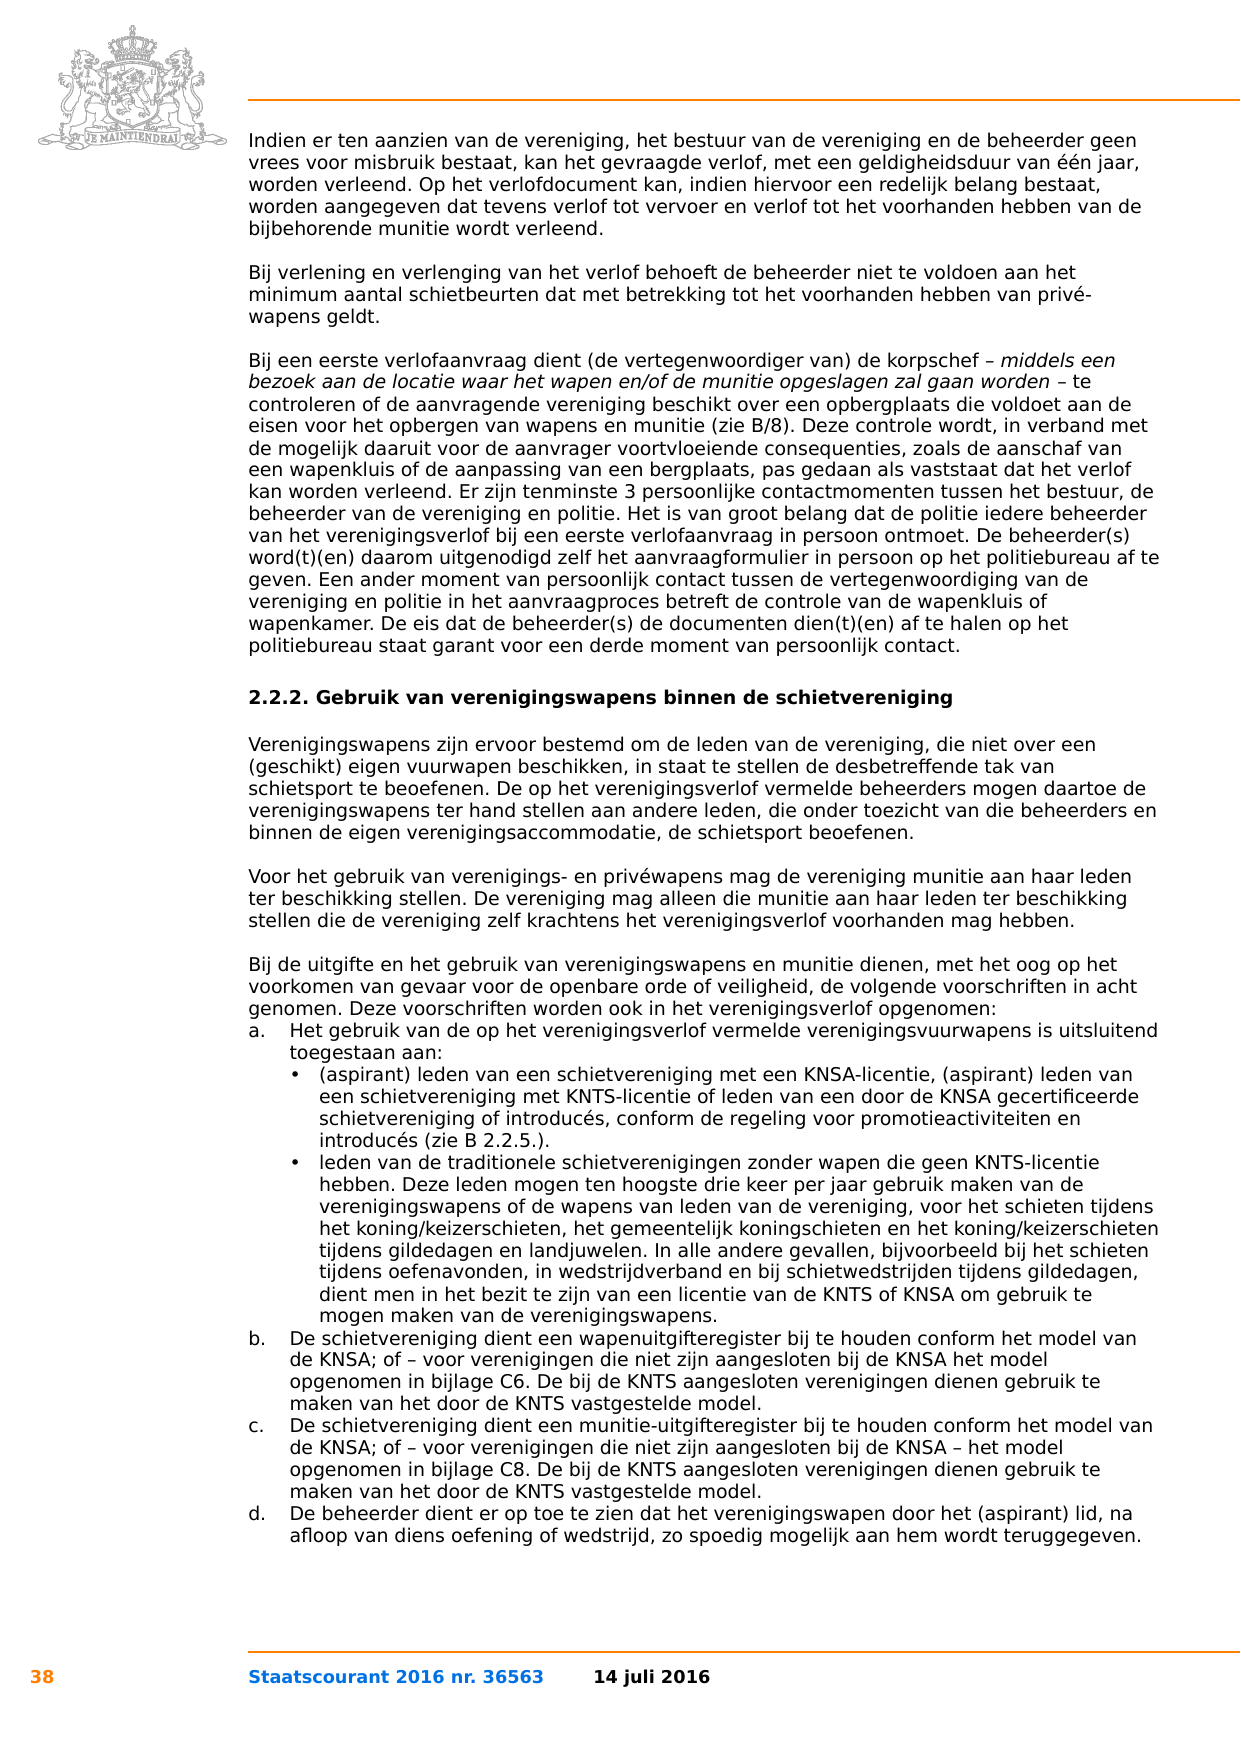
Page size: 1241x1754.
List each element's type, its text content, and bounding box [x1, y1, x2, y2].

text • (aspirant) leden van een schietvereniging met een KNSA-licentie, (aspirant) leden van een schietvereniging met KNTS-licentie of leden van een door de KNSA gecertificeerde schietvereniging of introducés, conform de regeling voor promotieactiviteiten en introducés (zie B 2.2.5.). [289, 1064, 1163, 1152]
text Bij verlening en verlenging van het verlof behoeft de beheerder niet te voldoen aan het minimum aantal schietbeurten dat met betrekking tot het voorhanden hebben van privé-wapens geldt. [248, 262, 1163, 328]
text c. De schietvereniging dient een munitie-uitgifteregister bij te houden conform het model van de KNSA; of – voor verenigingen die niet zijn aangesloten bij de KNSA – het model opgenomen in bijlage C8. De bij de KNTS aangesloten verenigingen dienen gebruik te maken van het door de KNTS vastgestelde model. [248, 1415, 1163, 1503]
text Bij de uitgifte en het gebruik van verenigingswapens en munitie dienen, met het oog op het voorkomen van gevaar voor de openbare orde of veiligheid, de volgende voorschriften in acht genomen. Deze voorschriften worden ook in het verenigingsverlof opgenomen: [248, 954, 1163, 1020]
text a. Het gebruik van de op het verenigingsverlof vermelde verenigingsvuurwapens is uitsluitend toegestaan aan: [248, 1020, 1163, 1064]
picture [38, 25, 227, 150]
text Verenigingswapens zijn ervoor bestemd om de leden van de vereniging, die niet over een (geschikt) eigen vuurwapen beschikken, in staat te stellen de desbetreffende tak van schietsport te beoefenen. De op het verenigingsverlof vermelde beheerders mogen daartoe de verenigingswapens ter hand stellen aan andere leden, die onder toezicht van die beheerders en binnen de eigen verenigingsaccommodatie, de schietsport beoefenen. [248, 734, 1163, 844]
text • leden van de traditionele schietverenigingen zonder wapen die geen KNTS-licentie hebben. Deze leden mogen ten hoogste drie keer per jaar gebruik maken van de verenigingswapens of de wapens van leden van de vereniging, voor het schieten tijdens het koning/keizerschieten, het gemeentelijk koningschieten en het koning/keizerschieten tijdens gildedagen en landjuwelen. In alle andere gevallen, bijvoorbeeld bij het schieten tijdens oefenavonden, in wedstrijdverband en bij schietwedstrijden tijdens gildedagen, dient men in het bezit te zijn van een licentie van de KNTS of KNSA om gebruik te mogen maken van de verenigingswapens. [289, 1152, 1163, 1327]
text Indien er ten aanzien van de vereniging, het bestuur van de vereniging en de beheerder geen vrees voor misbruik bestaat, kan het gevraagde verlof, met een geldigheidsduur van één jaar, worden verleend. Op het verlofdocument kan, indien hiervoor een redelijk belang bestaat, worden aangegeven dat tevens verlof tot vervoer en verlof tot het voorhanden hebben van de bijbehorende munitie wordt verleend. [248, 130, 1163, 240]
text b. De schietvereniging dient een wapenuitgifteregister bij te houden conform het model van de KNSA; of – voor verenigingen die niet zijn aangesloten bij de KNSA het model opgenomen in bijlage C6. De bij de KNTS aangesloten verenigingen dienen gebruik te maken van het door de KNTS vastgestelde model. [248, 1327, 1163, 1415]
text d. De beheerder dient er op toe te zien dat het verenigingswapen door het (aspirant) lid, na afloop van diens oefening of wedstrijd, zo spoedig mogelijk aan hem wordt teruggegeven. [248, 1503, 1163, 1547]
text Voor het gebruik van verenigings- en privéwapens mag de vereniging munitie aan haar leden ter beschikking stellen. De vereniging mag alleen die munitie aan haar leden ter beschikking stellen die de vereniging zelf krachtens het verenigingsverlof voorhanden mag hebben. [248, 866, 1163, 932]
subtitle 2.2.2. Gebruik van verenigingswapens binnen de schietvereniging [248, 687, 1163, 709]
text Bij een eerste verlofaanvraag dient (de vertegenwoordiger van) de korpschef – middels een bezoek aan de locatie waar het wapen en/of de munitie opgeslagen zal gaan worden – te controleren of de aanvragende vereniging beschikt over een opbergplaats die voldoet aan de eisen voor het opbergen van wapens en munitie (zie B/8). Deze controle wordt, in verband met de mogelijk daaruit voor de aanvrager voortvloeiende consequenties, zoals de aanschaf van een wapenkluis of de aanpassing van een bergplaats, pas gedaan als vaststaat dat het verlof kan worden verleend. Er zijn tenminste 3 persoonlijke contactmomenten tussen het bestuur, de beheerder van de vereniging en politie. Het is van groot belang dat de politie iedere beheerder van het verenigingsverlof bij een eerste verlofaanvraag in persoon ontmoet. De beheerder(s) word(t)(en) daarom uitgenodigd zelf het aanvraagformulier in persoon op het politiebureau af te geven. Een ander moment van persoonlijk contact tussen de vertegenwoordiging van de vereniging en politie in het aanvraagproces betreft de controle van de wapenkluis of wapenkamer. De eis dat de beheerder(s) de documenten dien(t)(en) af te halen op het politiebureau staat garant voor een derde moment van persoonlijk contact. [248, 349, 1163, 657]
